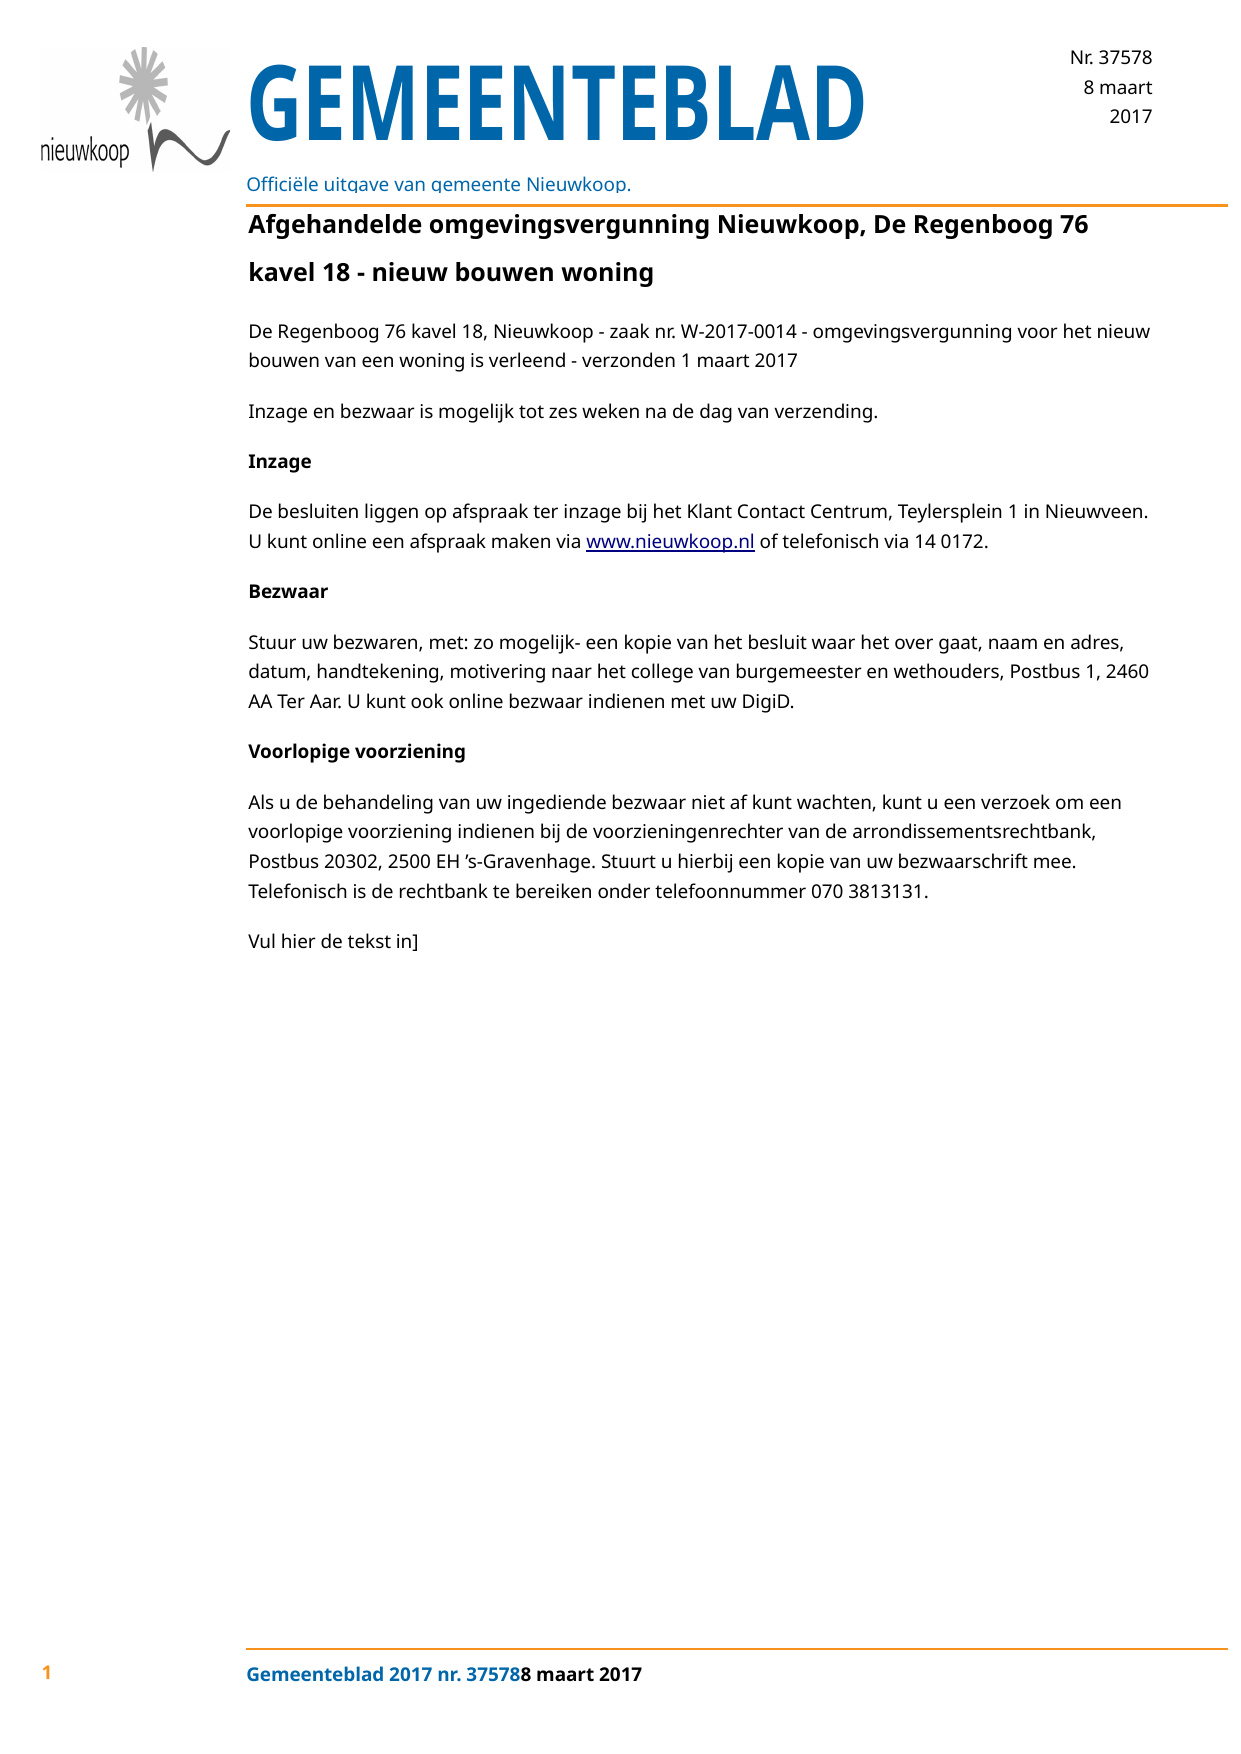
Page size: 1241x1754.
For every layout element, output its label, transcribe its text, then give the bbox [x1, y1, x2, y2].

text De Regenboog 76 kavel 18, Nieuwkoop - zaak nr. W-2017-0014 - omgevingsvergunning voor het nieuw bouwen van een woning is verleend - verzonden 1 maart 2017 [248, 318, 1152, 373]
text Stuur uw bezwaren, met: zo mogelijk- een kopie van het besluit waar het over gaat, naam en adres, datum, handtekening, motivering naar het college van burgemeester en wethouders, Postbus 1, 2460 AA Ter Aar. U kunt ook online bezwaar indienen met uw DigiD. [248, 629, 1152, 714]
text Bezwaar [248, 579, 1152, 604]
text Inzage [248, 448, 1152, 474]
text Afgehandelde omgevingsvergunning Nieuwkoop, De Regenboog 76 kavel 18 - nieuw bouwen woning [248, 207, 1152, 288]
text Als u de behandeling van uw ingediende bezwaar niet af kunt wachten, kunt u een verzoek om een voorlopige voorziening indienen bij de voorzieningenrechter van de arrondissementsrechtbank, Postbus 20302, 2500 EH ’s-Gravenhage. Stuurt u hierbij een kopie van uw bezwaarschrift mee. Telefonisch is de rechtbank te bereiken onder telefoonnummer 070 3813131. [248, 789, 1152, 904]
picture [41, 47, 231, 172]
text Vul hier de tekst in] [248, 928, 1152, 954]
text Inzage en bezwaar is mogelijk tot zes weken na de dag van verzending. [248, 398, 1152, 424]
text De besluiten liggen op afspraak ter inzage bij het Klant Contact Centrum, Teylersplein 1 in Nieuwveen. U kunt online een afspraak maken via www.nieuwkoop.nl of telefonisch via 14 0172. [248, 499, 1152, 554]
text Voorlopige voorziening [248, 739, 1152, 764]
